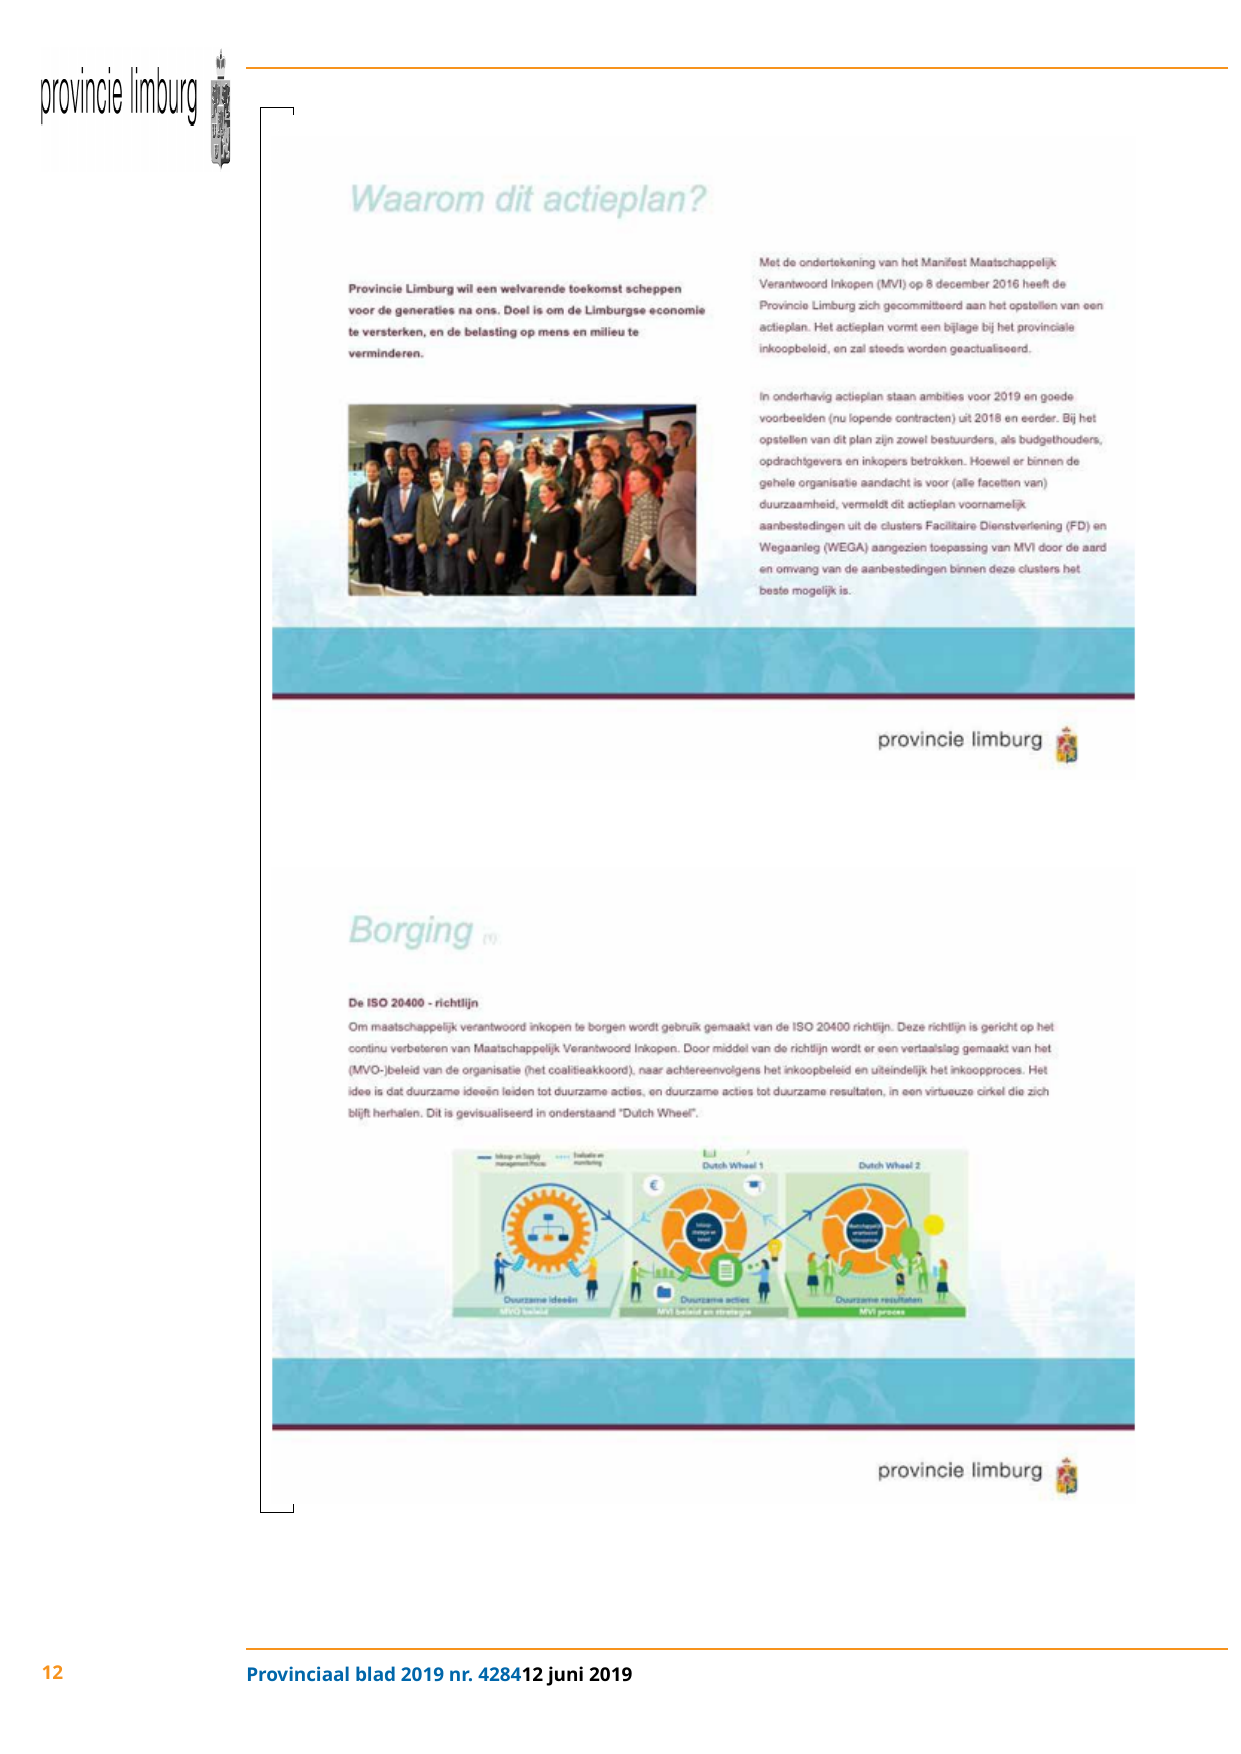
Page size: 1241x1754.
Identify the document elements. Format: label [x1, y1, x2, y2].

picture [268, 115, 1141, 1504]
picture [41, 47, 231, 172]
